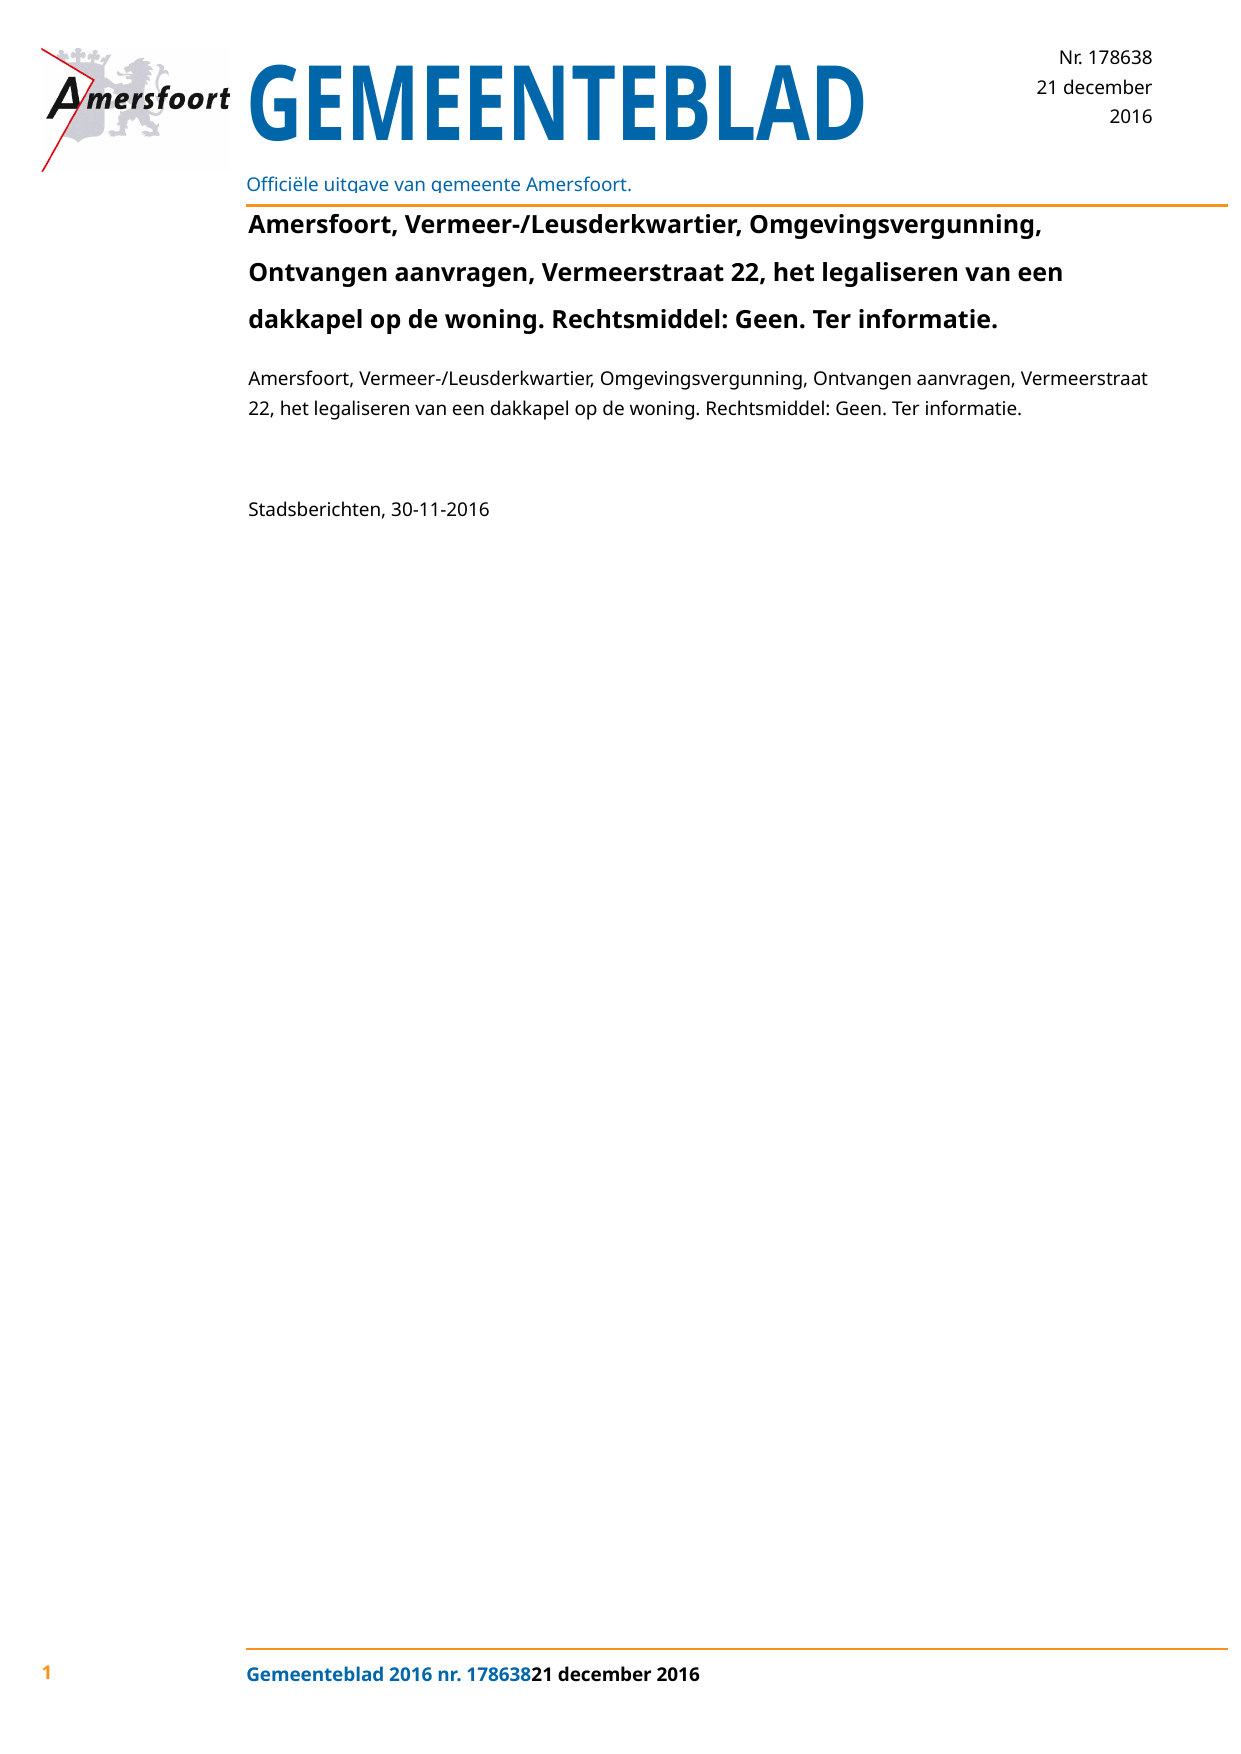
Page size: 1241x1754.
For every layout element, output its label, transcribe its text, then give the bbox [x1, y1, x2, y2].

text Amersfoort, Vermeer-/Leusderkwartier, Omgevingsvergunning, Ontvangen aanvragen, Vermeerstraat 22, het legaliseren van een dakkapel op de woning. Rechtsmiddel: Geen. Ter informatie. [248, 207, 1152, 336]
picture [41, 47, 231, 172]
text Amersfoort, Vermeer-/Leusderkwartier, Omgevingsvergunning, Ontvangen aanvragen, Vermeerstraat 22, het legaliseren van een dakkapel op de woning. Rechtsmiddel: Geen. Ter informatie. [248, 366, 1152, 421]
text Stadsberichten, 30-11-2016 [248, 496, 1152, 522]
